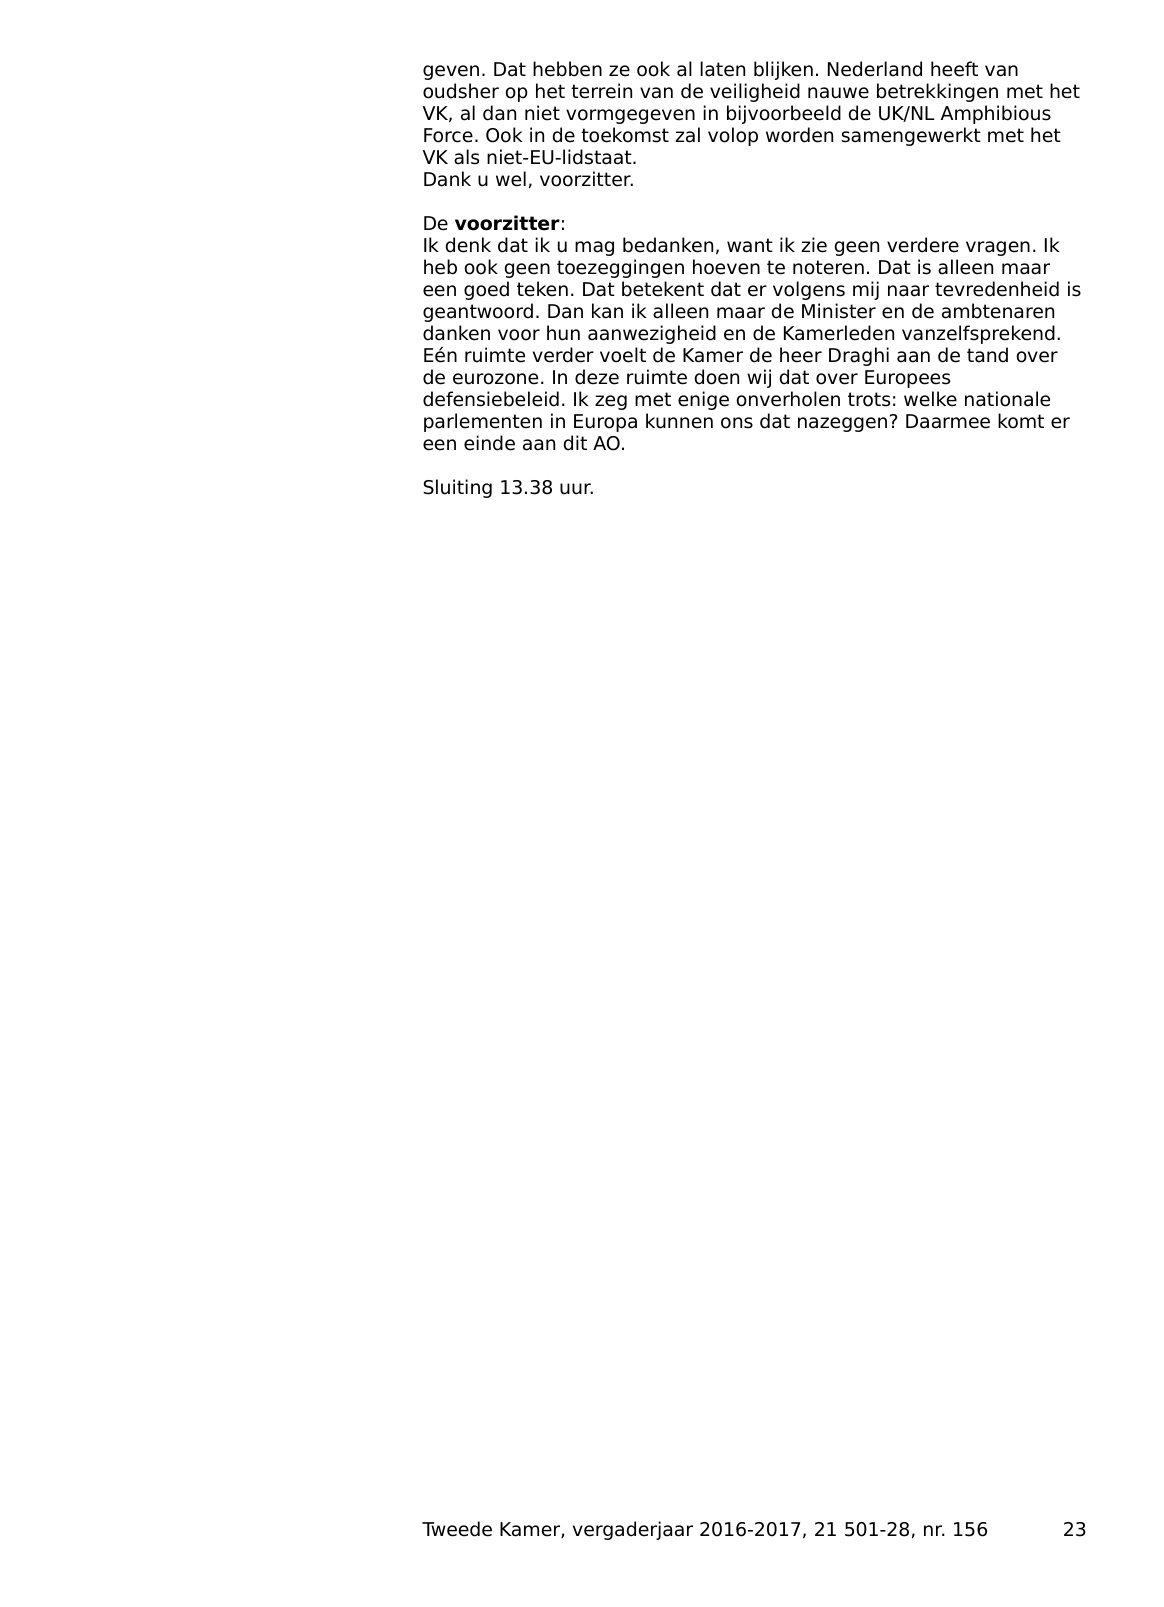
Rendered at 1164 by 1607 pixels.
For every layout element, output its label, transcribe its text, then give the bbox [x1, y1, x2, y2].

text geven. Dat hebben ze ook al laten blijken. Nederland heeft van oudsher op het terrein van de veiligheid nauwe betrekkingen met het VK, al dan niet vormgegeven in bijvoorbeeld de UK/NL Amphibious Force. Ook in de toekomst zal volop worden samengewerkt met het VK als niet-EU-lidstaat. [422, 59, 1087, 169]
text Sluiting 13.38 uur. [422, 477, 1087, 499]
text Ik denk dat ik u mag bedanken, want ik zie geen verdere vragen. Ik heb ook geen toezeggingen hoeven te noteren. Dat is alleen maar een goed teken. Dat betekent dat er volgens mij naar tevredenheid is geantwoord. Dan kan ik alleen maar de Minister en de ambtenaren danken voor hun aanwezigheid en de Kamerleden vanzelfsprekend. [422, 235, 1087, 345]
text Eén ruimte verder voelt de Kamer de heer Draghi aan de tand over de eurozone. In deze ruimte doen wij dat over Europees defensiebeleid. Ik zeg met enige onverholen trots: welke nationale parlementen in Europa kunnen ons dat nazeggen? Daarmee komt er een einde aan dit AO. [422, 345, 1087, 455]
text Dank u wel, voorzitter. [422, 169, 1087, 191]
text De voorzitter: [422, 213, 1087, 235]
